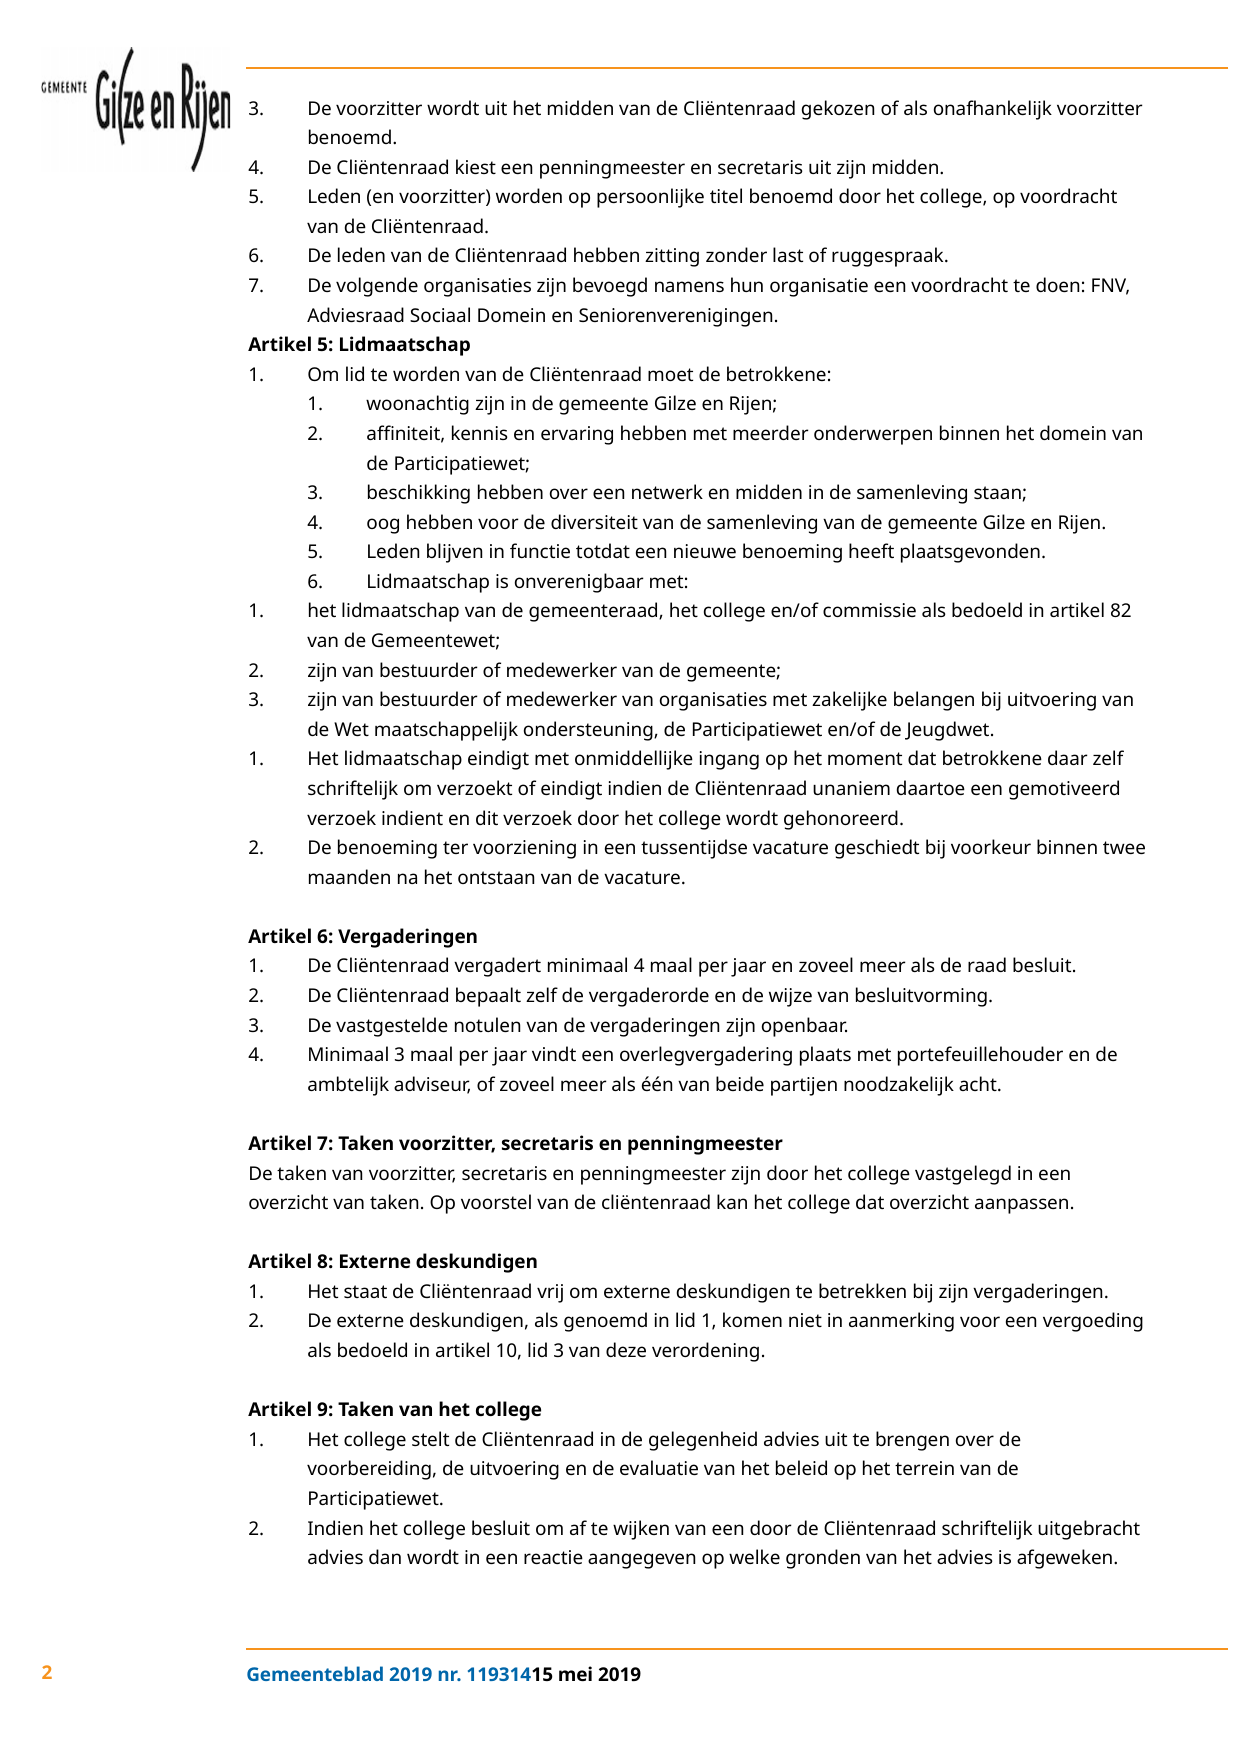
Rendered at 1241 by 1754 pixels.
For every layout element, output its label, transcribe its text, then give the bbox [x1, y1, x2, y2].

list zijn van bestuurder of medewerker van organisaties met zakelijke belangen bij uitvoering van de Wet maatschappelijk ondersteuning, de Participatiewet en/of de Jeugdwet. [248, 686, 1152, 742]
list Het lidmaatschap eindigt met onmiddellijke ingang op het moment dat betrokkene daar zelf schriftelijk om verzoekt of eindigt indien de Cliëntenraad unaniem daartoe een gemotiveerd verzoek indient en dit verzoek door het college wordt gehonoreerd. [248, 746, 1152, 831]
list affiniteit, kennis en ervaring hebben met meerder onderwerpen binnen het domein van de Participatiewet; [307, 420, 1152, 476]
list Het staat de Cliëntenraad vrij om externe deskundigen te betrekken bij zijn vergaderingen. [248, 1278, 1152, 1304]
list Indien het college besluit om af te wijken van een door de Cliëntenraad schriftelijk uitgebracht advies dan wordt in een reactie aangegeven op welke gronden van het advies is afgeweken. [248, 1515, 1152, 1570]
list Lidmaatschap is onverenigbaar met: [307, 568, 1152, 594]
list zijn van bestuurder of medewerker van de gemeente; [248, 657, 1152, 683]
list De Cliëntenraad kiest een penningmeester en secretaris uit zijn midden. [248, 154, 1152, 180]
text Artikel 7: Taken voorzitter, secretaris en penningmeester [248, 1130, 1152, 1156]
text Artikel 6: Vergaderingen [248, 923, 1152, 949]
list Minimaal 3 maal per jaar vindt een overlegvergadering plaats met portefeuillehouder en de ambtelijk adviseur, of zoveel meer als één van beide partijen noodzakelijk acht. [248, 1041, 1152, 1097]
list woonachtig zijn in de gemeente Gilze en Rijen; [307, 391, 1152, 416]
list Het college stelt de Cliëntenraad in de gelegenheid advies uit te brengen over de voorbereiding, de uitvoering en de evaluatie van het beleid op het terrein van de Participatiewet. [248, 1426, 1152, 1511]
list Leden (en voorzitter) worden op persoonlijke titel benoemd door het college, op voordracht van de Cliëntenraad. [248, 183, 1152, 239]
list De Cliëntenraad bepaalt zelf de vergaderorde en de wijze van besluitvorming. [248, 982, 1152, 1008]
list De vastgestelde notulen van de vergaderingen zijn openbaar. [248, 1012, 1152, 1038]
list beschikking hebben over een netwerk en midden in de samenleving staan; [307, 479, 1152, 505]
picture [41, 47, 231, 172]
list De Cliëntenraad vergadert minimaal 4 maal per jaar en zoveel meer als de raad besluit. [248, 953, 1152, 978]
text Artikel 9: Taken van het college [248, 1396, 1152, 1422]
list De leden van de Cliëntenraad hebben zitting zonder last of ruggespraak. [248, 243, 1152, 268]
list De externe deskundigen, als genoemd in lid 1, komen niet in aanmerking voor een vergoeding als bedoeld in artikel 10, lid 3 van deze verordening. [248, 1308, 1152, 1363]
text Artikel 8: Externe deskundigen [248, 1248, 1152, 1274]
list Leden blijven in functie totdat een nieuwe benoeming heeft plaatsgevonden. [307, 538, 1152, 564]
list oog hebben voor de diversiteit van de samenleving van de gemeente Gilze en Rijen. [307, 509, 1152, 535]
list De volgende organisaties zijn bevoegd namens hun organisatie een voordracht te doen: FNV, Adviesraad Sociaal Domein en Seniorenverenigingen. [248, 272, 1152, 328]
text De taken van voorzitter, secretaris en penningmeester zijn door het college vastgelegd in een overzicht van taken. Op voorstel van de cliëntenraad kan het college dat overzicht aanpassen. [248, 1160, 1152, 1215]
list het lidmaatschap van de gemeenteraad, het college en/of commissie als bedoeld in artikel 82 van de Gemeentewet; [248, 598, 1152, 653]
list De benoeming ter voorziening in een tussentijdse vacature geschiedt bij voorkeur binnen twee maanden na het ontstaan van de vacature. [248, 834, 1152, 890]
list De voorzitter wordt uit het midden van de Cliëntenraad gekozen of als onafhankelijk voorzitter benoemd. [248, 95, 1152, 150]
list Om lid te worden van de Cliëntenraad moet de betrokkene: [248, 361, 1152, 387]
text Artikel 5: Lidmaatschap [248, 331, 1152, 357]
